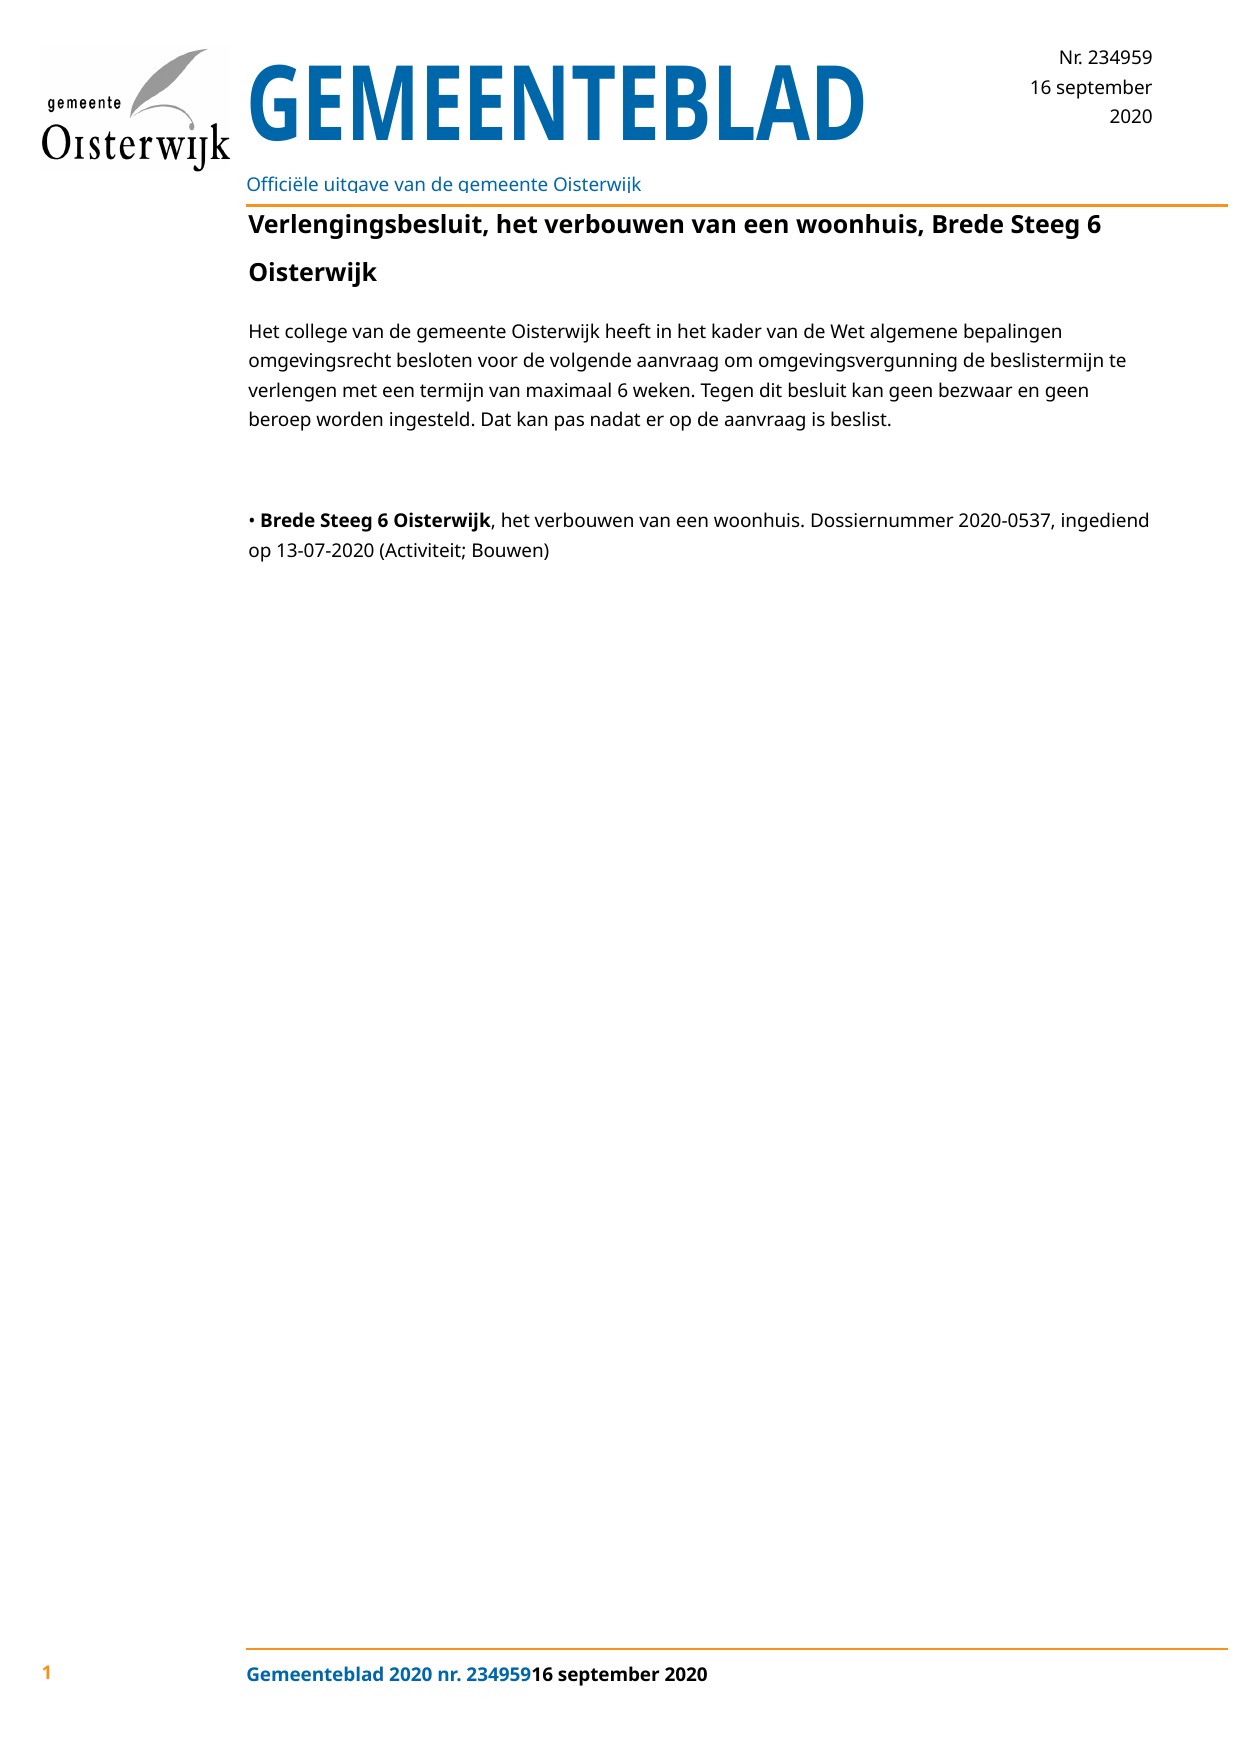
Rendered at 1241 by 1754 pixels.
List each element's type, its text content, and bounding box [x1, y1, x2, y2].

text Het college van de gemeente Oisterwijk heeft in het kader van de Wet algemene bepalingen omgevingsrecht besloten voor de volgende aanvraag om omgevingsvergunning de beslistermijn te verlengen met een termijn van maximaal 6 weken. Tegen dit besluit kan geen bezwaar en geen beroep worden ingesteld. Dat kan pas nadat er op de aanvraag is beslist. [248, 318, 1152, 432]
text • Brede Steeg 6 Oisterwijk, het verbouwen van een woonhuis. Dossiernummer 2020-0537, ingediend op 13-07-2020 (Activiteit; Bouwen) [248, 507, 1152, 563]
picture [41, 47, 231, 172]
text Verlengingsbesluit, het verbouwen van een woonhuis, Brede Steeg 6 Oisterwijk [248, 207, 1152, 288]
